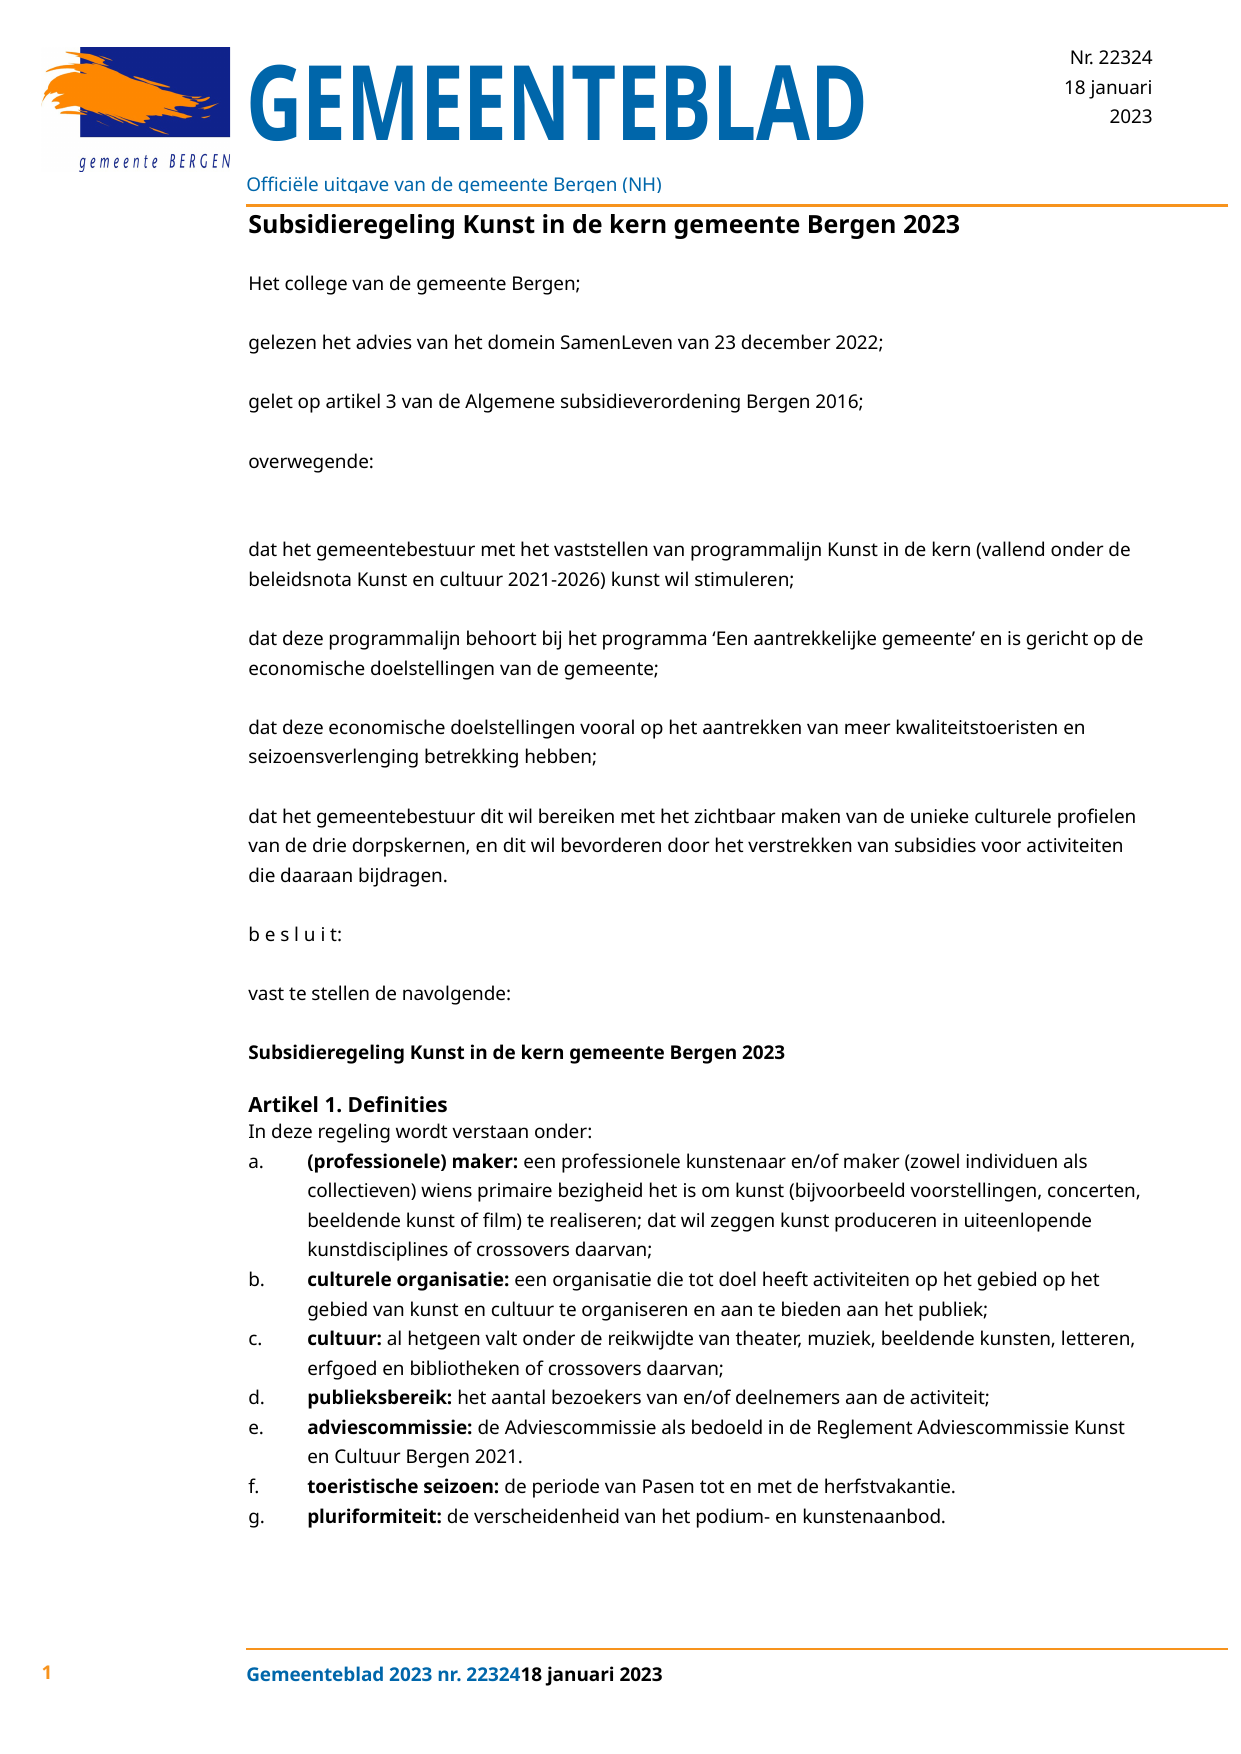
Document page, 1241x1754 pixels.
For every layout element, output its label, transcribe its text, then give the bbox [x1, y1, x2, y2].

text Subsidieregeling Kunst in de kern gemeente Bergen 2023 [248, 1039, 1152, 1065]
text Artikel 1. Definities [248, 1090, 1152, 1118]
list culturele organisatie: een organisatie die tot doel heeft activiteiten op het gebied op het gebied van kunst en cultuur te organiseren en aan te bieden aan het publiek; [248, 1266, 1152, 1322]
text vast te stellen de navolgende: [248, 980, 1152, 1006]
text overwegende: [248, 448, 1152, 473]
text In deze regeling wordt verstaan onder: [248, 1118, 1152, 1144]
text dat het gemeentebestuur met het vaststellen van programmalijn Kunst in de kern (vallend onder de beleidsnota Kunst en cultuur 2021-2026) kunst wil stimuleren; [248, 537, 1152, 592]
text Subsidieregeling Kunst in de kern gemeente Bergen 2023 [248, 207, 1152, 241]
picture [41, 47, 231, 172]
list (professionele) maker: een professionele kunstenaar en/of maker (zowel individuen als collectieven) wiens primaire bezigheid het is om kunst (bijvoorbeeld voorstellingen, concerten, beeldende kunst of film) te realiseren; dat wil zeggen kunst produceren in uiteenlopende kunstdisciplines of crossovers daarvan; [248, 1148, 1152, 1262]
text dat het gemeentebestuur dit wil bereiken met het zichtbaar maken van de unieke culturele profielen van de drie dorpskernen, en dit wil bevorderen door het verstrekken van subsidies voor activiteiten die daaraan bijdragen. [248, 803, 1152, 888]
text Het college van de gemeente Bergen; [248, 270, 1152, 296]
text b e s l u i t: [248, 921, 1152, 947]
list toeristische seizoen: de periode van Pasen tot en met de herfstvakantie. [248, 1473, 1152, 1499]
text dat deze programmalijn behoort bij het programma ‘Een aantrekkelijke gemeente’ en is gericht op de economische doelstellingen van de gemeente; [248, 625, 1152, 681]
list pluriformiteit: de verscheidenheid van het podium- en kunstenaanbod. [248, 1503, 1152, 1529]
list publieksbereik: het aantal bezoekers van en/of deelnemers aan de activiteit; [248, 1384, 1152, 1410]
list cultuur: al hetgeen valt onder de reikwijdte van theater, muziek, beeldende kunsten, letteren, erfgoed en bibliotheken of crossovers daarvan; [248, 1325, 1152, 1381]
text gelezen het advies van het domein SamenLeven van 23 december 2022; [248, 329, 1152, 355]
text gelet op artikel 3 van de Algemene subsidieverordening Bergen 2016; [248, 389, 1152, 414]
text dat deze economische doelstellingen vooral op het aantrekken van meer kwaliteitstoeristen en seizoensverlenging betrekking hebben; [248, 714, 1152, 769]
list adviescommissie: de Adviescommissie als bedoeld in de Reglement Adviescommissie Kunst en Cultuur Bergen 2021. [248, 1414, 1152, 1469]
